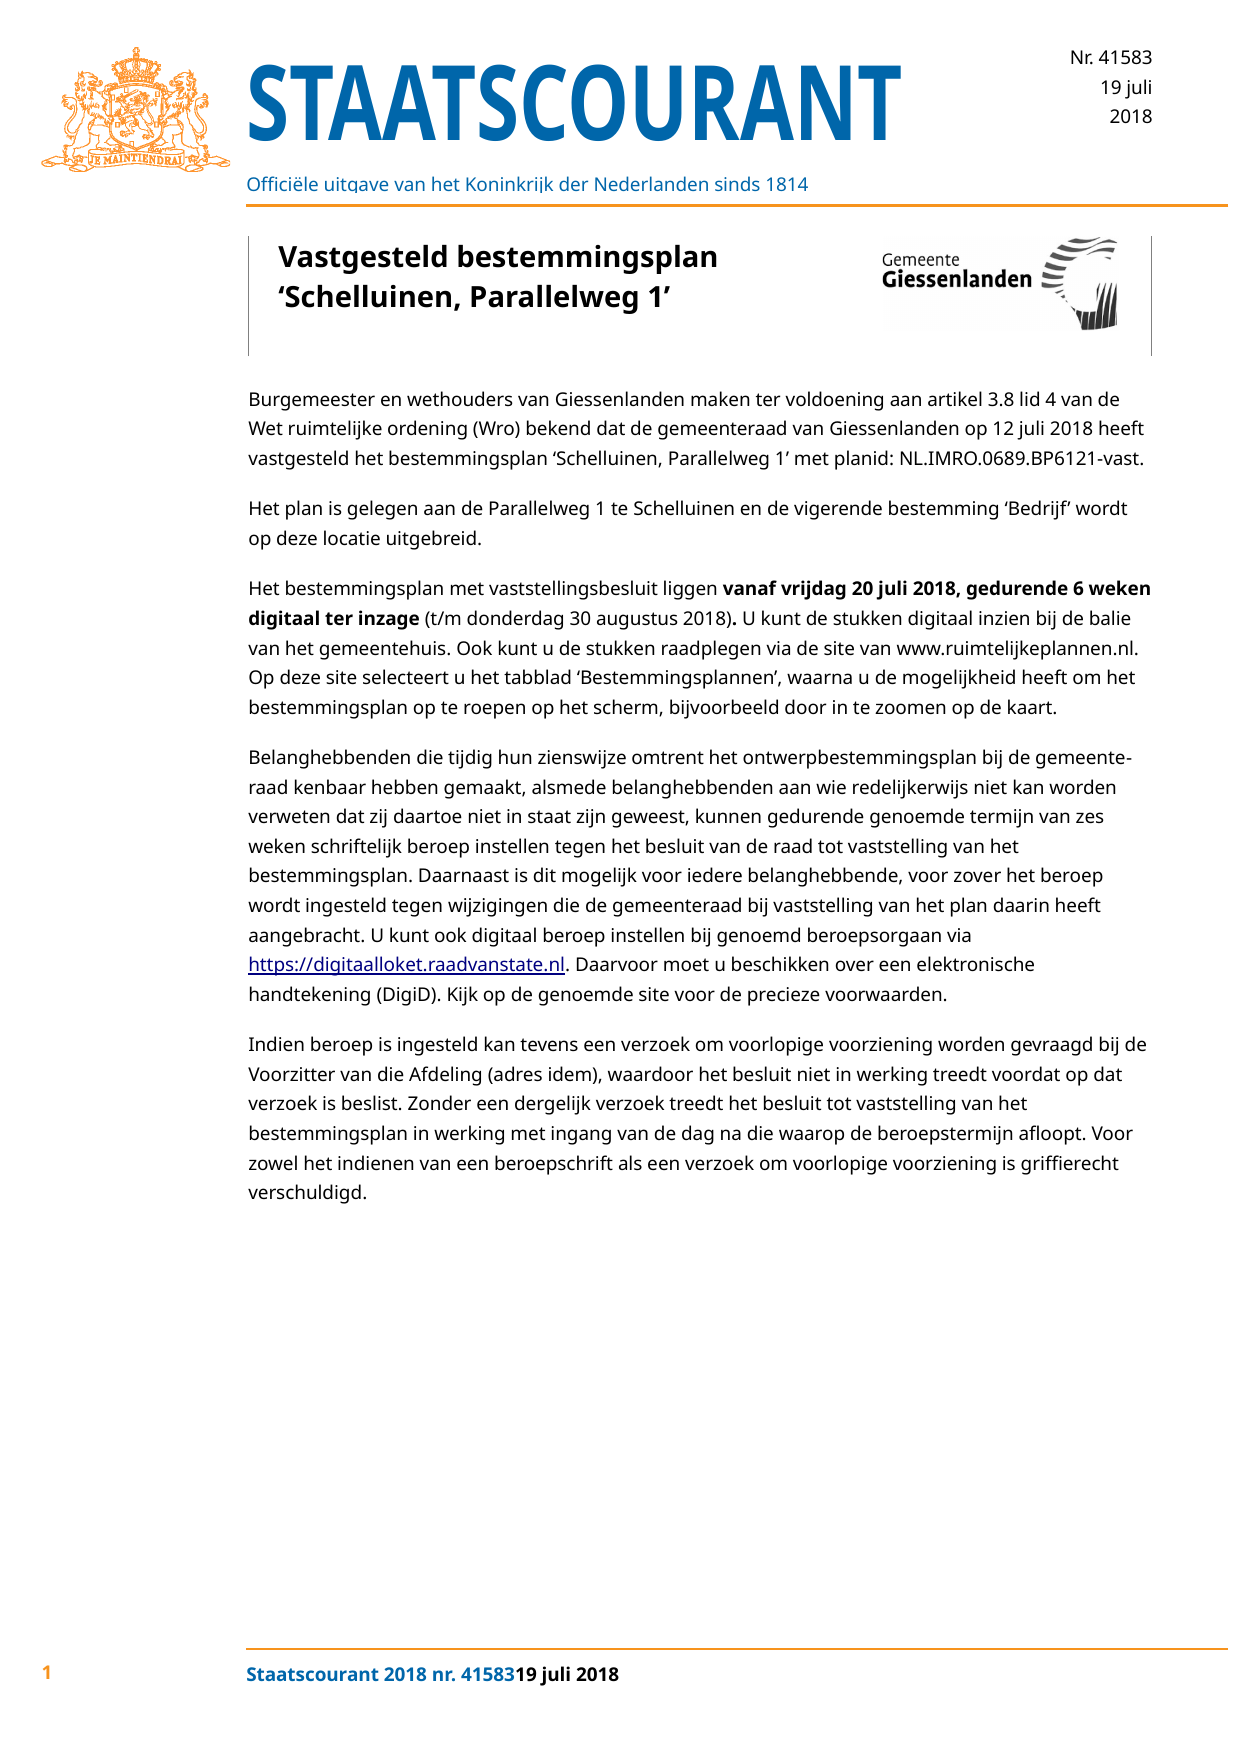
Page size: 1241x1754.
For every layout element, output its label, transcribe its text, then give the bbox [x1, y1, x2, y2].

text Burgemeester en wethouders van Giessenlanden maken ter voldoening aan artikel 3.8 lid 4 van de Wet ruimtelijke ordening (Wro) bekend dat de gemeenteraad van Giessenlanden op 12 juli 2018 heeft vastgesteld het bestemmingsplan ‘Schelluinen, Parallelweg 1’ met planid: NL.IMRO.0689.BP6121-vast. [248, 386, 1152, 471]
table_header [850, 236, 1151, 356]
text Indien beroep is ingesteld kan tevens een verzoek om voorlopige voorziening worden gevraagd bij de Voorzitter van die Afdeling (adres idem), waardoor het besluit niet in werking treedt voordat op dat verzoek is beslist. Zonder een dergelijk verzoek treedt het besluit tot vaststelling van het bestemmingsplan in werking met ingang van de dag na die waarop de beroepstermijn afloopt. Voor zowel het indienen van een beroepschrift als een verzoek om voorlopige voorziening is griffierecht verschuldigd. [248, 1031, 1152, 1205]
picture [41, 47, 231, 172]
text Belanghebbenden die tijdig hun zienswijze omtrent het ontwerpbestemmingsplan bij de gemeente­raad kenbaar hebben gemaakt, alsmede belanghebbenden aan wie redelijkerwijs niet kan worden verweten dat zij daartoe niet in staat zijn geweest, kunnen gedurende genoemde termijn van zes weken schriftelijk beroep instellen tegen het besluit van de raad tot vaststelling van het bestemmingsplan. Daarnaast is dit mogelijk voor iedere belanghebbende, voor zover het beroep wordt ingesteld tegen wijzigingen die de gemeenteraad bij vaststelling van het plan daarin heeft aangebracht. U kunt ook digitaal beroep instellen bij genoemd beroepsorgaan via https://digitaalloket.raadvanstate.nl. Daarvoor moet u beschikken over een elektronische handtekening (DigiD). Kijk op de genoemde site voor de precieze voorwaarden. [248, 744, 1152, 1007]
picture [882, 236, 1119, 331]
table_header Vastgesteld bestemmingsplan ‘Schelluinen, Parallelweg 1’ [249, 236, 850, 356]
text Het bestemmingsplan met vaststellingsbesluit liggen vanaf vrijdag 20 juli 2018, gedurende 6 weken digitaal ter inzage (t/m donderdag 30 augustus 2018). U kunt de stukken digitaal inzien bij de balie van het gemeentehuis. Ook kunt u de stukken raadplegen via de site van www.ruimtelijkeplannen.nl. Op deze site selecteert u het tabblad ‘Bestemmingsplannen’, waarna u de mogelijkheid heeft om het bestemmingsplan op te roepen op het scherm, bijvoorbeeld door in te zoomen op de kaart. [248, 576, 1152, 719]
text Het plan is gelegen aan de Parallelweg 1 te Schelluinen en de vigerende bestemming ‘Bedrijf’ wordt op deze locatie uitgebreid. [248, 496, 1152, 551]
